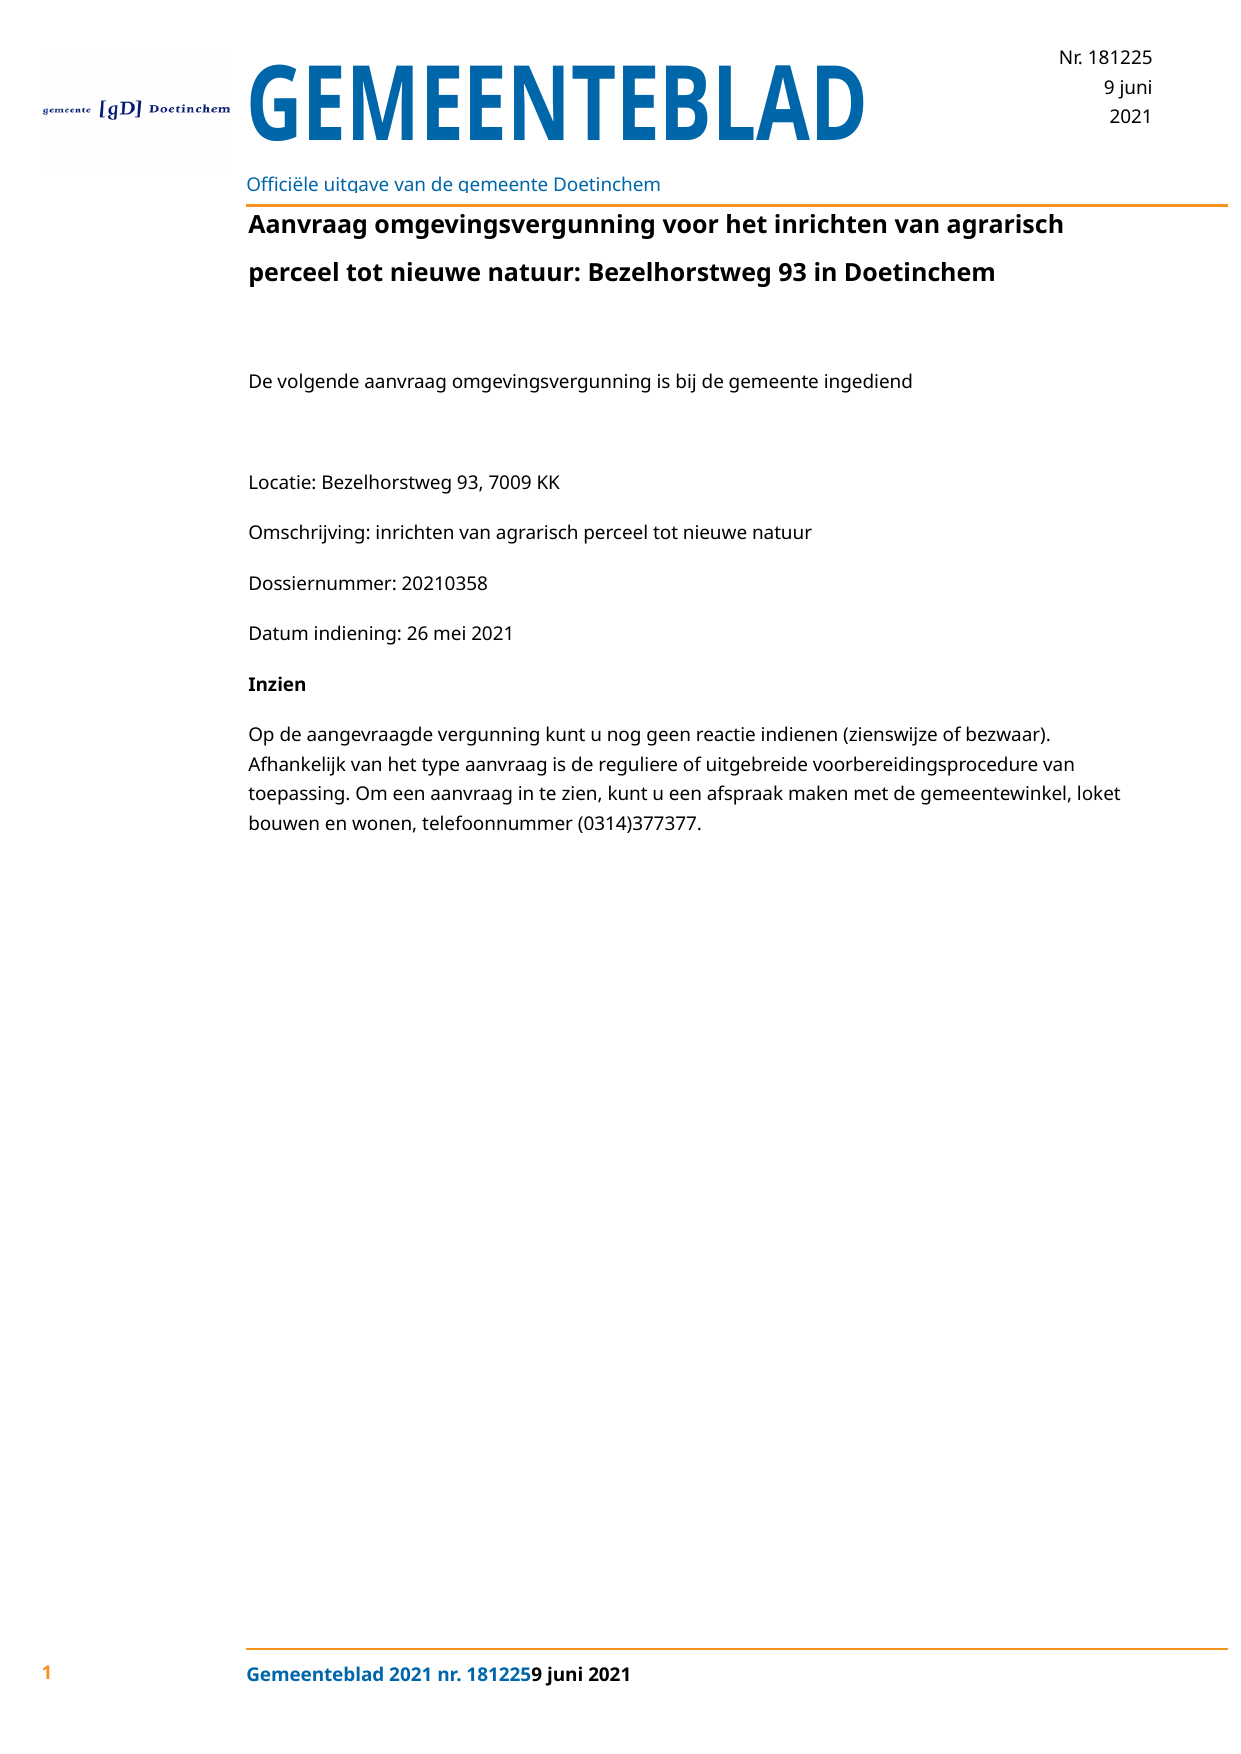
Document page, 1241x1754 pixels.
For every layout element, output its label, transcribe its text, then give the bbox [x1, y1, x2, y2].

text Aanvraag omgevingsvergunning voor het inrichten van agrarisch perceel tot nieuwe natuur: Bezelhorstweg 93 in Doetinchem [248, 207, 1152, 288]
text Omschrijving: inrichten van agrarisch perceel tot nieuwe natuur [248, 519, 1152, 545]
text Inzien [248, 671, 1152, 697]
text Datum indiening: 26 mei 2021 [248, 620, 1152, 646]
picture [41, 47, 231, 172]
text Op de aangevraagde vergunning kunt u nog geen reactie indienen (zienswijze of bezwaar). Afhankelijk van het type aanvraag is de reguliere of uitgebreide voorbereidingsprocedure van toepassing. Om een aanvraag in te zien, kunt u een afspraak maken met de gemeentewinkel, loket bouwen en wonen, telefoonnummer (0314)377377. [248, 721, 1152, 836]
text De volgende aanvraag omgevingsvergunning is bij de gemeente ingediend [248, 368, 1152, 394]
text Locatie: Bezelhorstweg 93, 7009 KK [248, 469, 1152, 495]
text Dossiernummer: 20210358 [248, 570, 1152, 596]
